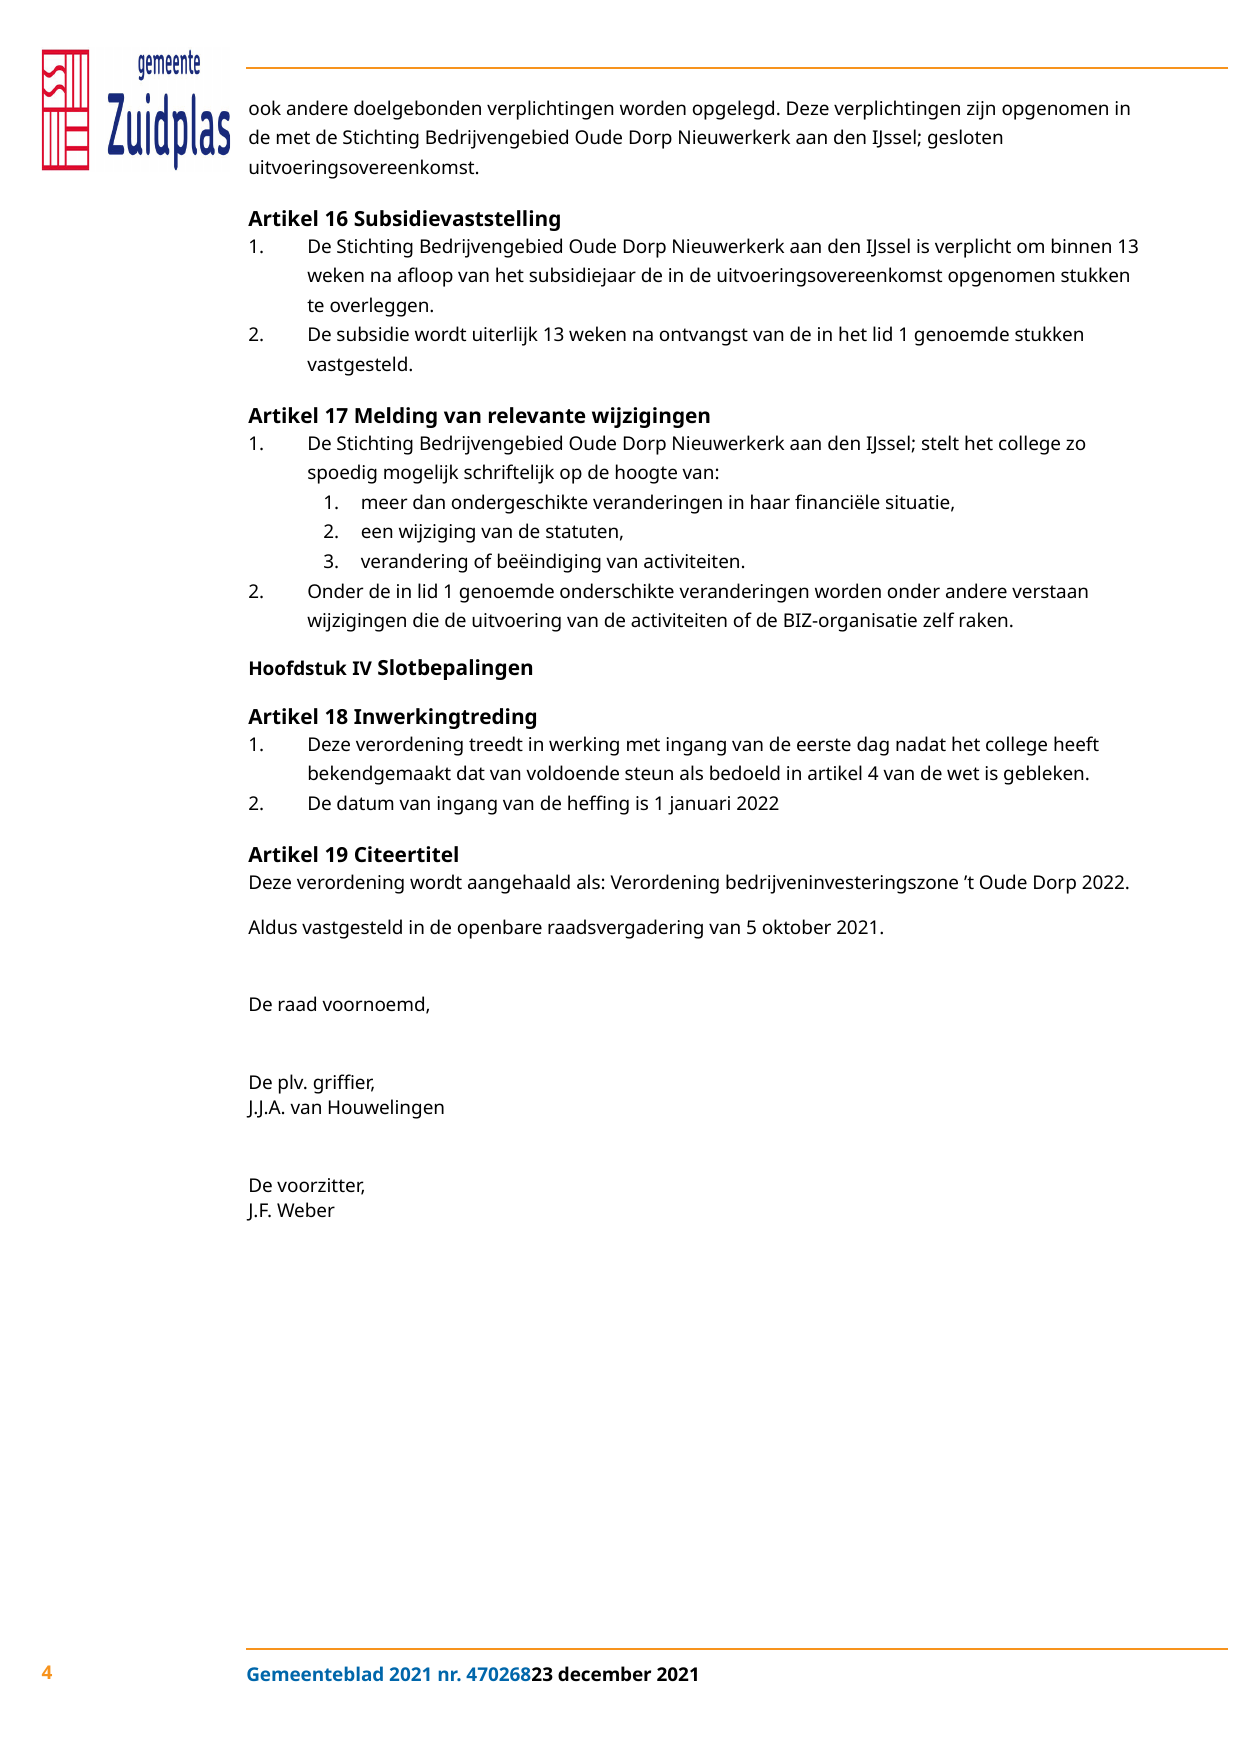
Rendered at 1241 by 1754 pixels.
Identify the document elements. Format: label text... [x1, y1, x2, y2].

text De voorzitter, [248, 1172, 1152, 1197]
text Hoofdstuk IV Slotbepalingen [248, 653, 1152, 682]
text Artikel 16 Subsidievaststelling [248, 204, 1152, 233]
text J.F. Weber [248, 1197, 1152, 1223]
list De subsidie wordt uiterlijk 13 weken na ontvangst van de in het lid 1 genoemde stukken vastgesteld. [248, 322, 1152, 377]
text ook andere doelgebonden verplichtingen worden opgelegd. Deze verplichtingen zijn opgenomen in de met de Stichting Bedrijvengebied Oude Dorp Nieuwerkerk aan den IJssel; gesloten uitvoeringsovereenkomst. [248, 95, 1152, 180]
text J.J.A. van Houwelingen [248, 1094, 1152, 1120]
list De Stichting Bedrijvengebied Oude Dorp Nieuwerkerk aan den IJssel is verplicht om binnen 13 weken na afloop van het subsidiejaar de in de uitvoeringsovereenkomst opgenomen stukken te overleggen. [248, 233, 1152, 318]
text Deze verordening wordt aangehaald als: Verordening bedrijveninvesteringszone ’t Oude Dorp 2022. [248, 869, 1152, 894]
text Artikel 19 Citeertitel [248, 840, 1152, 869]
text De raad voornoemd, [248, 992, 1152, 1017]
list meer dan ondergeschikte veranderingen in haar financiële situatie, [323, 489, 1152, 515]
list verandering of beëindiging van activiteiten. [323, 548, 1152, 574]
text Artikel 17 Melding van relevante wijzigingen [248, 402, 1152, 430]
text Artikel 18 Inwerkingtreding [248, 702, 1152, 731]
list een wijziging van de statuten, [323, 519, 1152, 544]
text De plv. griffier, [248, 1069, 1152, 1094]
list De datum van ingang van de heffing is 1 januari 2022 [248, 790, 1152, 816]
list De Stichting Bedrijvengebied Oude Dorp Nieuwerkerk aan den IJssel; stelt het college zo spoedig mogelijk schriftelijk op de hoogte van: [248, 430, 1152, 485]
text Aldus vastgesteld in de openbare raadsvergadering van 5 oktober 2021. [248, 914, 1152, 940]
list Deze verordening treedt in werking met ingang van de eerste dag nadat het college heeft bekendgemaakt dat van voldoende steun als bedoeld in artikel 4 van de wet is gebleken. [248, 731, 1152, 786]
list Onder de in lid 1 genoemde onderschikte veranderingen worden onder andere verstaan wijzigingen die de uitvoering van de activiteiten of de BIZ-organisatie zelf raken. [248, 578, 1152, 633]
picture [41, 47, 231, 172]
